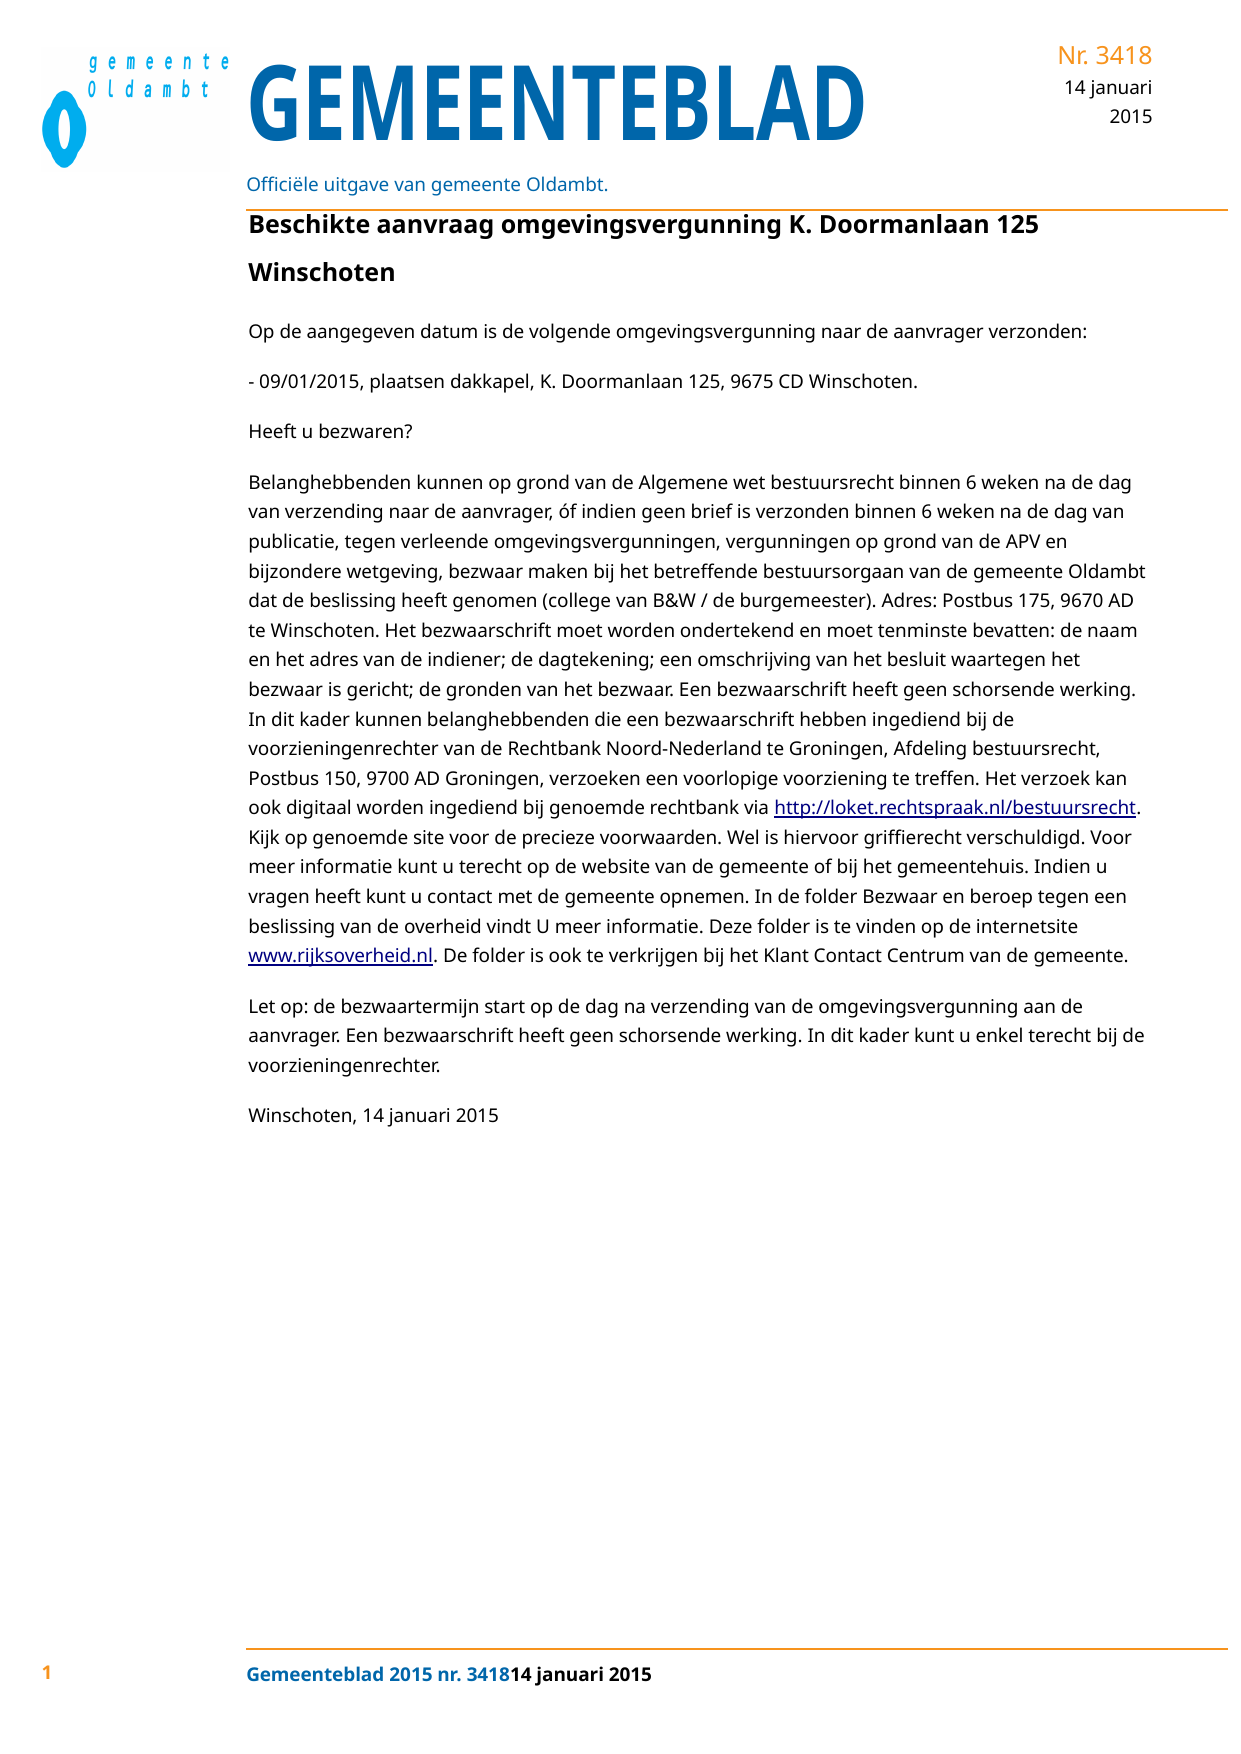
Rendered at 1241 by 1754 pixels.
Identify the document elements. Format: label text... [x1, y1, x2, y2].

text Heeft u bezwaren? [248, 419, 1152, 444]
text Let op: de bezwaartermijn start op de dag na verzending van de omgevingsvergunning aan de aanvrager. Een bezwaarschrift heeft geen schorsende werking. In dit kader kunt u enkel terecht bij de voorzieningenrechter. [248, 993, 1152, 1078]
text Op de aangegeven datum is de volgende omgevingsvergunning naar de aanvrager verzonden: [248, 318, 1152, 344]
text Beschikte aanvraag omgevingsvergunning K. Doormanlaan 125 Winschoten [248, 211, 1152, 288]
text Belanghebbenden kunnen op grond van de Algemene wet bestuursrecht binnen 6 weken na de dag van verzending naar de aanvrager, óf indien geen brief is verzonden binnen 6 weken na de dag van publicatie, tegen verleende omgevingsvergunningen, vergunningen op grond van de APV en bijzondere wetgeving, bezwaar maken bij het betreffende bestuursorgaan van de gemeente Oldambt dat de beslissing heeft genomen (college van B&W / de burgemeester). Adres: Postbus 175, 9670 AD te Winschoten. Het bezwaarschrift moet worden ondertekend en moet tenminste bevatten: de naam en het adres van de indiener; de dagtekening; een omschrijving van het besluit waartegen het bezwaar is gericht; de gronden van het bezwaar. Een bezwaarschrift heeft geen schorsende werking. In dit kader kunnen belanghebbenden die een bezwaarschrift hebben ingediend bij de voorzieningenrechter van de Rechtbank Noord-Nederland te Groningen, Afdeling bestuursrecht, Postbus 150, 9700 AD Groningen, verzoeken een voorlopige voorziening te treffen. Het verzoek kan ook digitaal worden ingediend bij genoemde rechtbank via http://loket.rechtspraak.nl/bestuursrecht. Kijk op genoemde site voor de precieze voorwaarden. Wel is hiervoor griffierecht verschuldigd. Voor meer informatie kunt u terecht op de website van de gemeente of bij het gemeentehuis. Indien u vragen heeft kunt u contact met de gemeente opnemen. In de folder Bezwaar en beroep tegen een beslissing van de overheid vindt U meer informatie. Deze folder is te vinden op de internetsite www.rijksoverheid.nl. De folder is ook te verkrijgen bij het Klant Contact Centrum van de gemeente. [248, 469, 1152, 968]
text - 09/01/2015, plaatsen dakkapel, K. Doormanlaan 125, 9675 CD Winschoten. [248, 368, 1152, 394]
picture [41, 47, 231, 172]
text Winschoten, 14 januari 2015 [248, 1102, 1152, 1128]
